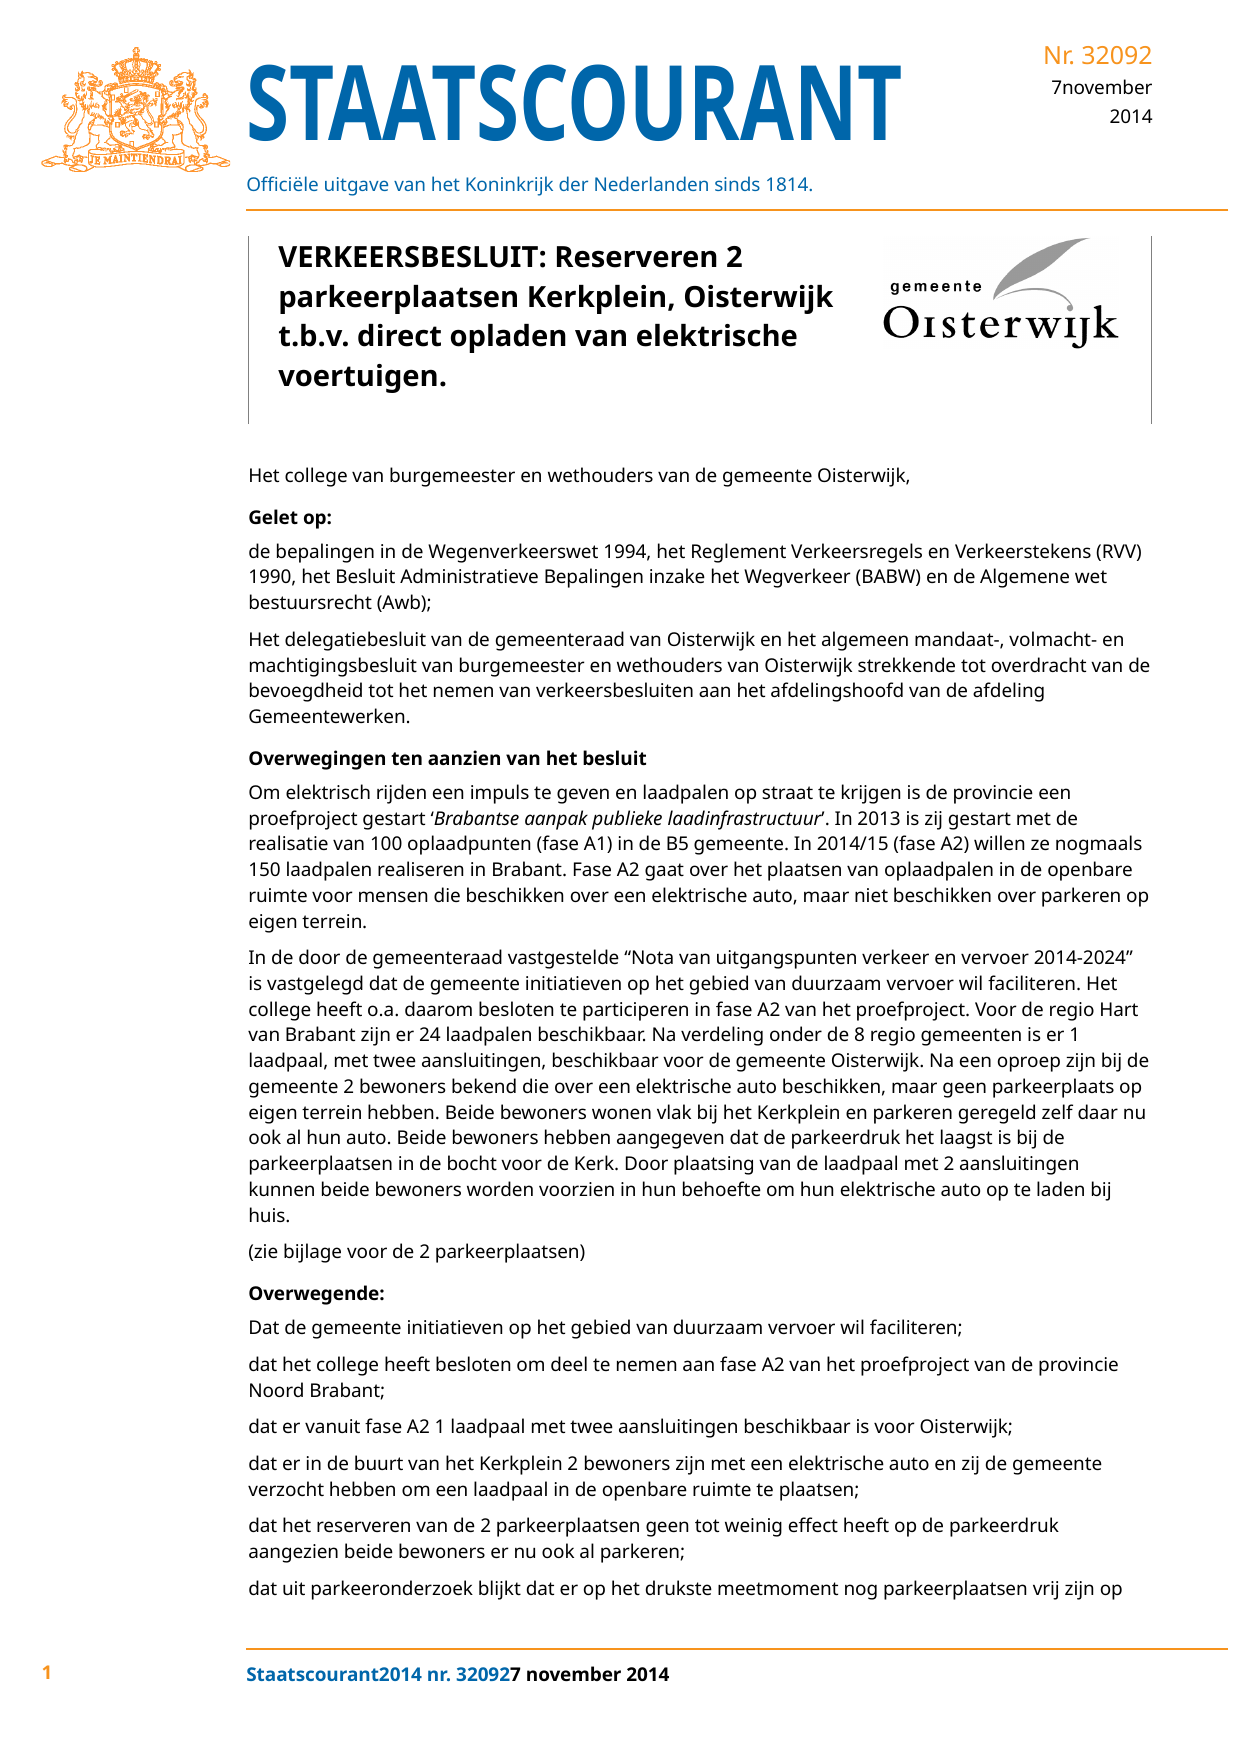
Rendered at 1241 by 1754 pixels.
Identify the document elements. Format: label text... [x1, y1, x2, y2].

picture [41, 47, 231, 172]
picture [882, 236, 1119, 349]
text Het college van burgemeester en wethouders van de gemeente Oisterwijk, [248, 462, 1152, 488]
text dat uit parkeeronderzoek blijkt dat er op het drukste meetmoment nog parkeerplaatsen vrij zijn op [248, 1575, 1152, 1601]
text de bepalingen in de Wegenverkeerswet 1994, het Reglement Verkeersregels en Verkeerstekens (RVV) 1990, het Besluit Administratieve Bepalingen inzake het Wegverkeer (BABW) en de Algemene wet bestuursrecht (Awb); [248, 538, 1152, 615]
text Overwegende: [248, 1280, 1152, 1306]
text dat er vanuit fase A2 1 laadpaal met twee aansluitingen beschikbaar is voor Oisterwijk; [248, 1413, 1152, 1439]
text In de door de gemeenteraad vastgestelde “Nota van uitgangspunten verkeer en vervoer 2014-2024” is vastgelegd dat de gemeente initiatieven op het gebied van duurzaam vervoer wil faciliteren. Het college heeft o.a. daarom besloten te participeren in fase A2 van het proefproject. Voor de regio Hart van Brabant zijn er 24 laadpalen beschikbaar. Na verdeling onder de 8 regio gemeenten is er 1 laadpaal, met twee aansluitingen, beschikbaar voor de gemeente Oisterwijk. Na een oproep zijn bij de gemeente 2 bewoners bekend die over een elektrische auto beschikken, maar geen parkeerplaats op eigen terrein hebben. Beide bewoners wonen vlak bij het Kerkplein en parkeren geregeld zelf daar nu ook al hun auto. Beide bewoners hebben aangegeven dat de parkeerdruk het laagst is bij de parkeerplaatsen in de bocht voor de Kerk. Door plaatsing van de laadpaal met 2 aansluitingen kunnen beide bewoners worden voorzien in hun behoefte om hun elektrische auto op te laden bij huis. [248, 944, 1152, 1227]
text Dat de gemeente initiatieven op het gebied van duurzaam vervoer wil faciliteren; [248, 1314, 1152, 1340]
text Om elektrisch rijden een impuls te geven en laadpalen op straat te krijgen is de provincie een proefproject gestart ‘Brabantse aanpak publieke laadinfrastructuur’. In 2013 is zij gestart met de realisatie van 100 oplaadpunten (fase A1) in de B5 gemeente. In 2014/15 (fase A2) willen ze nogmaals 150 laadpalen realiseren in Brabant. Fase A2 gaat over het plaatsen van oplaadpalen in de openbare ruimte voor mensen die beschikken over een elektrische auto, maar niet beschikken over parkeren op eigen terrein. [248, 779, 1152, 933]
text dat het college heeft besloten om deel te nemen aan fase A2 van het proefproject van de provincie Noord Brabant; [248, 1351, 1152, 1402]
text Het delegatiebesluit van de gemeenteraad van Oisterwijk en het algemeen mandaat-, volmacht- en machtigingsbesluit van burgemeester en wethouders van Oisterwijk strekkende tot overdracht van de bevoegdheid tot het nemen van verkeersbesluiten aan het afdelingshoofd van de afdeling Gemeentewerken. [248, 626, 1152, 729]
text dat er in de buurt van het Kerkplein 2 bewoners zijn met een elektrische auto en zij de gemeente verzocht hebben om een laadpaal in de openbare ruimte te plaatsen; [248, 1450, 1152, 1502]
text Gelet op: [248, 504, 1152, 529]
text (zie bijlage voor de 2 parkeerplaatsen) [248, 1238, 1152, 1264]
text Overwegingen ten aanzien van het besluit [248, 745, 1152, 771]
table_header VERKEERSBESLUIT: Reserveren 2 parkeerplaatsen Kerkplein, Oisterwijk t.b.v. direct opladen van elektrische voertuigen. [249, 236, 850, 424]
text dat het reserveren van de 2 parkeerplaatsen geen tot weinig effect heeft op de parkeerdruk aangezien beide bewoners er nu ook al parkeren; [248, 1512, 1152, 1564]
table_header [850, 236, 1151, 424]
